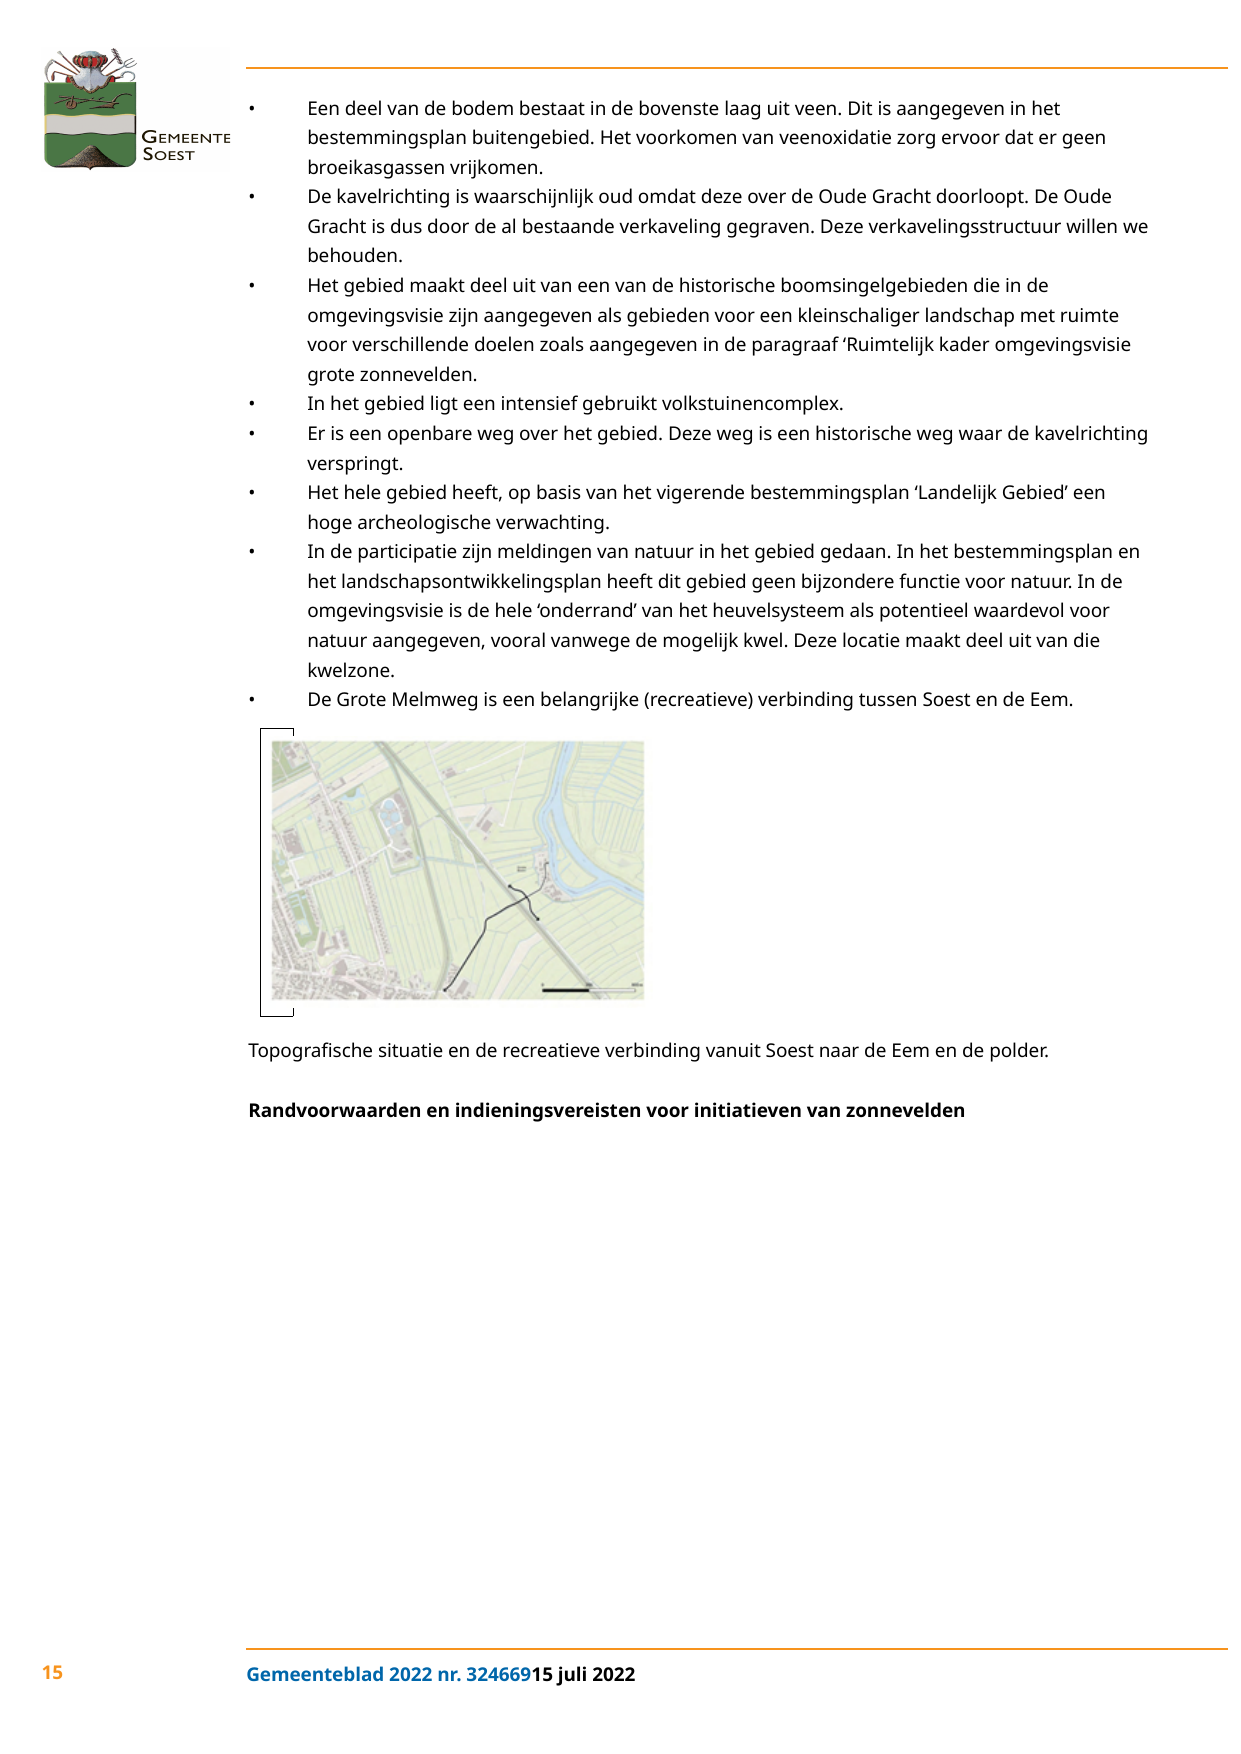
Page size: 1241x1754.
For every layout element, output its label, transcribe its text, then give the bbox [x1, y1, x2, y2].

list In het gebied ligt een intensief gebruikt volkstuinencomplex. [248, 391, 1152, 416]
picture [268, 736, 653, 1008]
list Er is een openbare weg over het gebied. Deze weg is een historische weg waar de kavelrichting verspringt. [248, 420, 1152, 476]
text Topografische situatie en de recreatieve verbinding vanuit Soest naar de Eem en de polder. [248, 1038, 1152, 1063]
list Een deel van de bodem bestaat in de bovenste laag uit veen. Dit is aangegeven in het bestemmingsplan buitengebied. Het voorkomen van veenoxidatie zorg ervoor dat er geen broeikasgassen vrijkomen. [248, 95, 1152, 180]
list Het gebied maakt deel uit van een van de historische boomsingelgebieden die in de omgevingsvisie zijn aangegeven als gebieden voor een kleinschaliger landschap met ruimte voor verschillende doelen zoals aangegeven in de paragraaf ‘Ruimtelijk kader omgevingsvisie grote zonnevelden. [248, 272, 1152, 387]
list De kavelrichting is waarschijnlijk oud omdat deze over de Oude Gracht doorloopt. De Oude Gracht is dus door de al bestaande verkaveling gegraven. Deze verkavelingsstructuur willen we behouden. [248, 183, 1152, 268]
picture [41, 47, 231, 172]
list In de participatie zijn meldingen van natuur in het gebied gedaan. In het bestemmingsplan en het landschapsontwikkelingsplan heeft dit gebied geen bijzondere functie voor natuur. In de omgevingsvisie is de hele ‘onderrand’ van het heuvelsysteem als potentieel waardevol voor natuur aangegeven, vooral vanwege de mogelijk kwel. Deze locatie maakt deel uit van die kwelzone. [248, 538, 1152, 683]
text Randvoorwaarden en indieningsvereisten voor initiatieven van zonnevelden [248, 1097, 1152, 1123]
list Het hele gebied heeft, op basis van het vigerende bestemmingsplan ‘Landelijk Gebied’ een hoge archeologische verwachting. [248, 479, 1152, 535]
list De Grote Melmweg is een belangrijke (recreatieve) verbinding tussen Soest en de Eem. [248, 686, 1152, 712]
